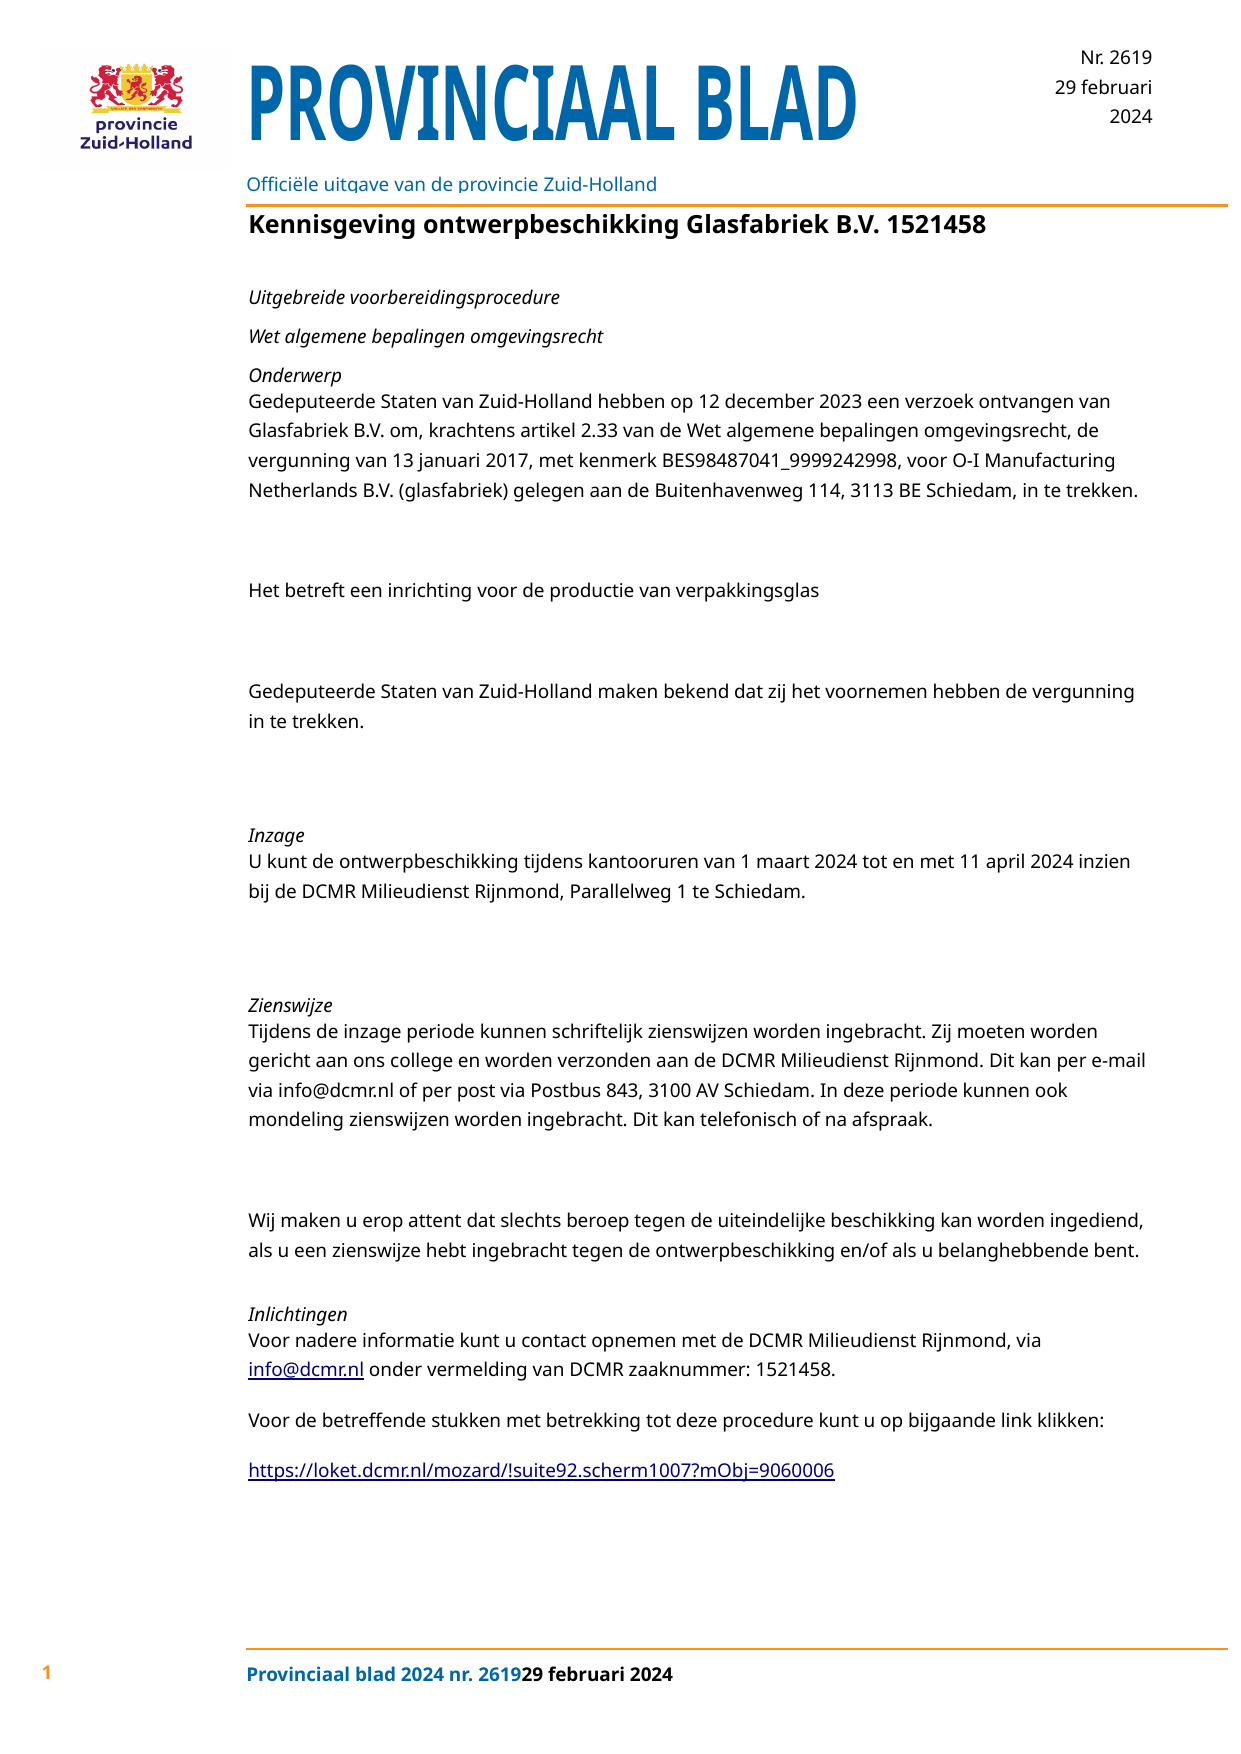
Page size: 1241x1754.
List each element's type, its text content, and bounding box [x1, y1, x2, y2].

text Het betreft een inrichting voor de productie van verpakkingsglas [248, 578, 1152, 603]
text Voor nadere informatie kunt u contact opnemen met de DCMR Milieudienst Rijnmond, via info@dcmr.nl onder vermelding van DCMR zaaknummer: 1521458. [248, 1327, 1152, 1382]
text Onderwerp [248, 362, 1152, 388]
text Kennisgeving ontwerpbeschikking Glasfabriek B.V. 1521458 [248, 207, 1152, 241]
text U kunt de ontwerpbeschikking tijdens kantooruren van 1 maart 2024 tot en met 11 april 2024 inzien bij de DCMR Milieudienst Rijnmond, Parallelweg 1 te Schiedam. [248, 848, 1152, 903]
text Voor de betreffende stukken met betrekking tot deze procedure kunt u op bijgaande link klikken: [248, 1407, 1152, 1432]
text Inzage [248, 822, 1152, 848]
text Wet algemene bepalingen omgevingsrecht [248, 323, 1152, 349]
text Inlichtingen [248, 1301, 1152, 1327]
text Uitgebreide voorbereidingsprocedure [248, 284, 1152, 309]
text Tijdens de inzage periode kunnen schriftelijk zienswijzen worden ingebracht. Zij moeten worden gericht aan ons college en worden verzonden aan de DCMR Milieudienst Rijnmond. Dit kan per e-mail via info@dcmr.nl of per post via Postbus 843, 3100 AV Schiedam. In deze periode kunnen ook mondeling zienswijzen worden ingebracht. Dit kan telefonisch of na afspraak. [248, 1018, 1152, 1132]
text Gedeputeerde Staten van Zuid-Holland maken bekend dat zij het voornemen hebben de vergunning in te trekken. [248, 678, 1152, 734]
text https://loket.dcmr.nl/mozard/!suite92.scherm1007?mObj=9060006 [248, 1457, 1152, 1483]
picture [41, 47, 231, 172]
text Wij maken u erop attent dat slechts beroep tegen de uiteindelijke beschikking kan worden ingediend, als u een zienswijze hebt ingebracht tegen de ontwerpbeschikking en/of als u belanghebbende bent. [248, 1207, 1152, 1263]
text Zienswijze [248, 992, 1152, 1018]
text Gedeputeerde Staten van Zuid-Holland hebben op 12 december 2023 een verzoek ontvangen van Glasfabriek B.V. om, krachtens artikel 2.33 van de Wet algemene bepalingen omgevingsrecht, de vergunning van 13 januari 2017, met kenmerk BES98487041_9999242998, voor O-I Manufacturing Netherlands B.V. (glasfabriek) gelegen aan de Buitenhavenweg 114, 3113 BE Schiedam, in te trekken. [248, 388, 1152, 503]
